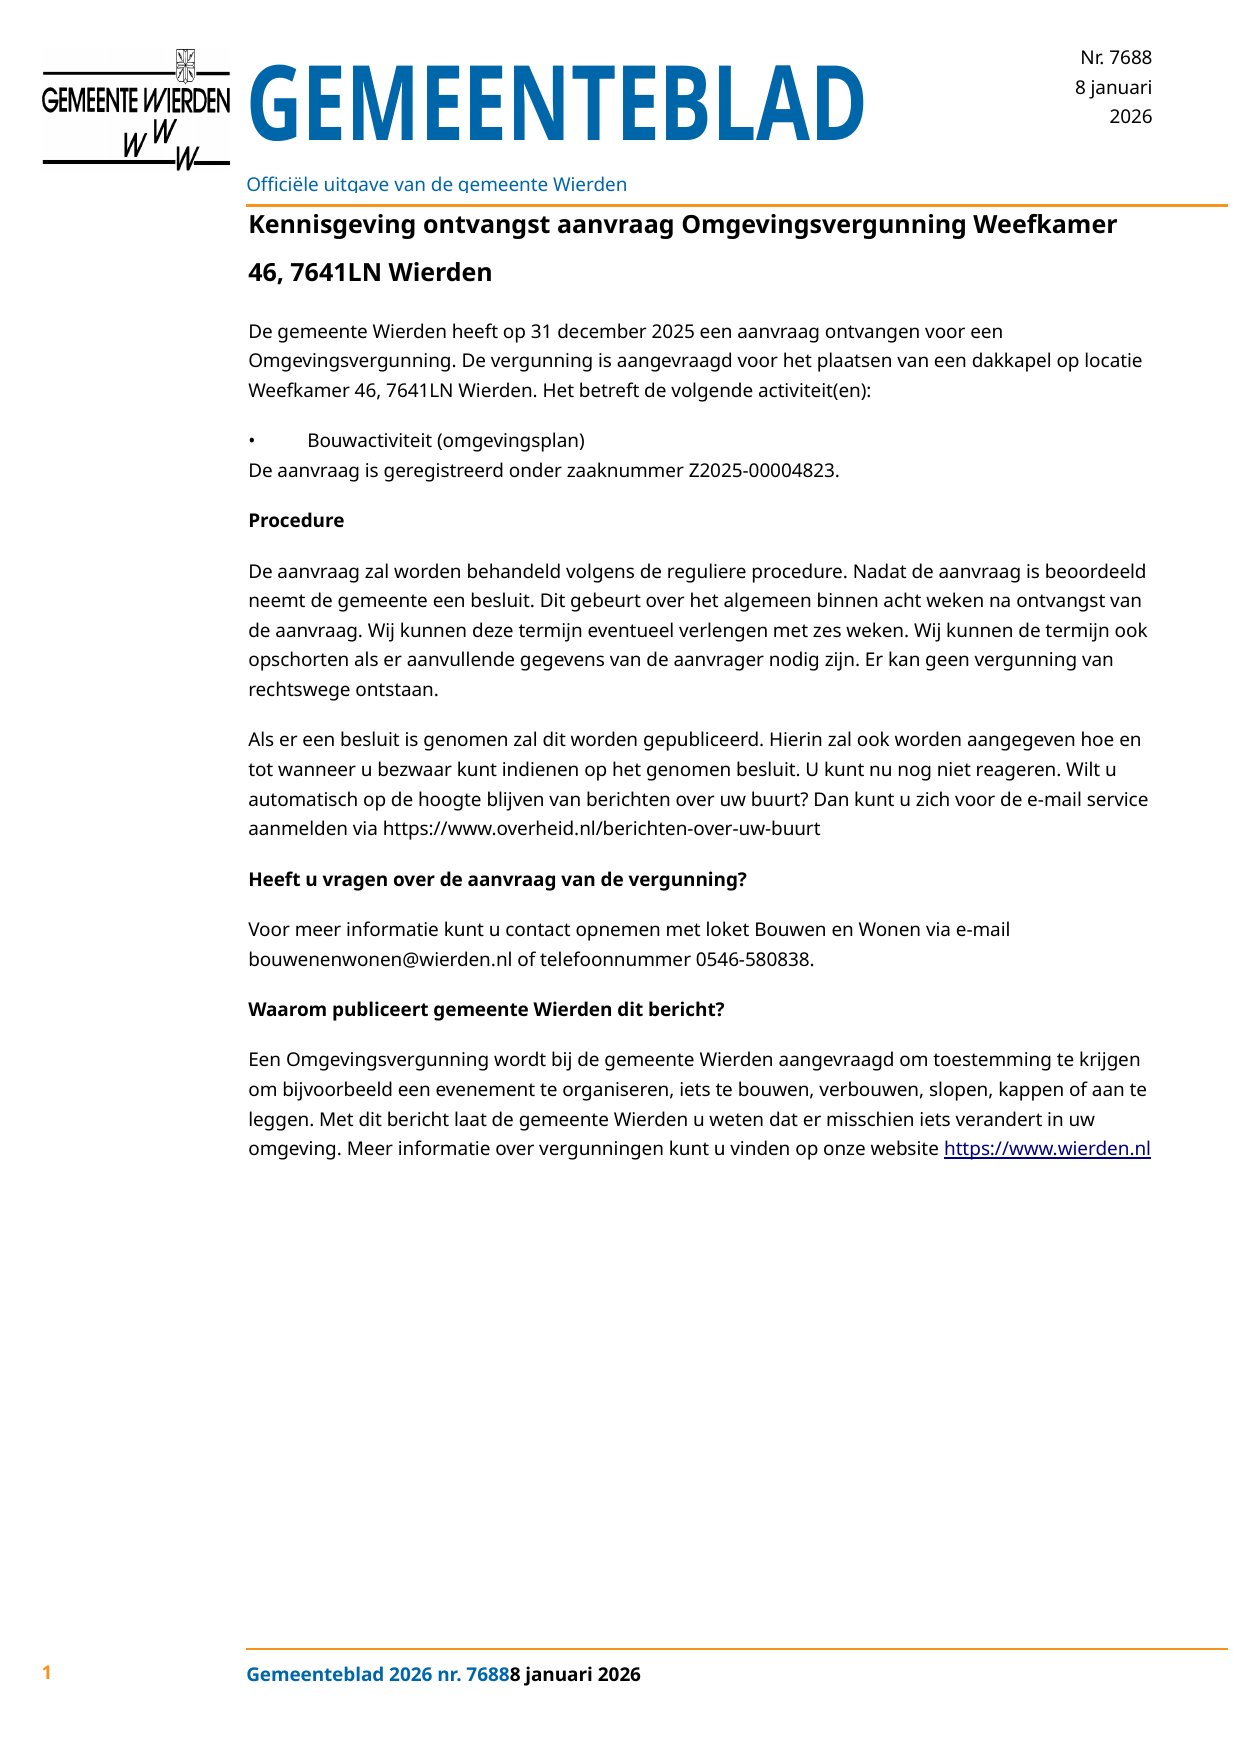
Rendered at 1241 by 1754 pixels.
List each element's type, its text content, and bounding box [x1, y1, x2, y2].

text Heeft u vragen over de aanvraag van de vergunning? [248, 866, 1152, 892]
text Procedure [248, 507, 1152, 533]
text Kennisgeving ontvangst aanvraag Omgevingsvergunning Weefkamer 46, 7641LN Wierden [248, 207, 1152, 288]
text Voor meer informatie kunt u contact opnemen met loket Bouwen en Wonen via e-mail bouwenenwonen@wierden.nl of telefoonnummer 0546-580838. [248, 916, 1152, 972]
text De aanvraag is geregistreerd onder zaaknummer Z2025-00004823. [248, 457, 1152, 483]
text Als er een besluit is genomen zal dit worden gepubliceerd. Hierin zal ook worden aangegeven hoe en tot wanneer u bezwaar kunt indienen op het genomen besluit. U kunt nu nog niet reageren. Wilt u automatisch op de hoogte blijven van berichten over uw buurt? Dan kunt u zich voor de e-mail service aanmelden via https://www.overheid.nl/berichten-over-uw-buurt [248, 727, 1152, 841]
text De gemeente Wierden heeft op 31 december 2025 een aanvraag ontvangen voor een Omgevingsvergunning. De vergunning is aangevraagd voor het plaatsen van een dakkapel op locatie Weefkamer 46, 7641LN Wierden. Het betreft de volgende activiteit(en): [248, 318, 1152, 403]
list Bouwactiviteit (omgevingsplan) [248, 427, 1152, 453]
text Een Omgevingsvergunning wordt bij de gemeente Wierden aangevraagd om toestemming te krijgen om bijvoorbeeld een evenement te organiseren, iets te bouwen, verbouwen, slopen, kappen of aan te leggen. Met dit bericht laat de gemeente Wierden u weten dat er misschien iets verandert in uw omgeving. Meer informatie over vergunningen kunt u vinden op onze website https://www.wierden.nl [248, 1047, 1152, 1161]
picture [41, 47, 231, 172]
text Waarom publiceert gemeente Wierden dit bericht? [248, 996, 1152, 1022]
text De aanvraag zal worden behandeld volgens de reguliere procedure. Nadat de aanvraag is beoordeeld neemt de gemeente een besluit. Dit gebeurt over het algemeen binnen acht weken na ontvangst van de aanvraag. Wij kunnen deze termijn eventueel verlengen met zes weken. Wij kunnen de termijn ook opschorten als er aanvullende gegevens van de aanvrager nodig zijn. Er kan geen vergunning van rechtswege ontstaan. [248, 558, 1152, 702]
